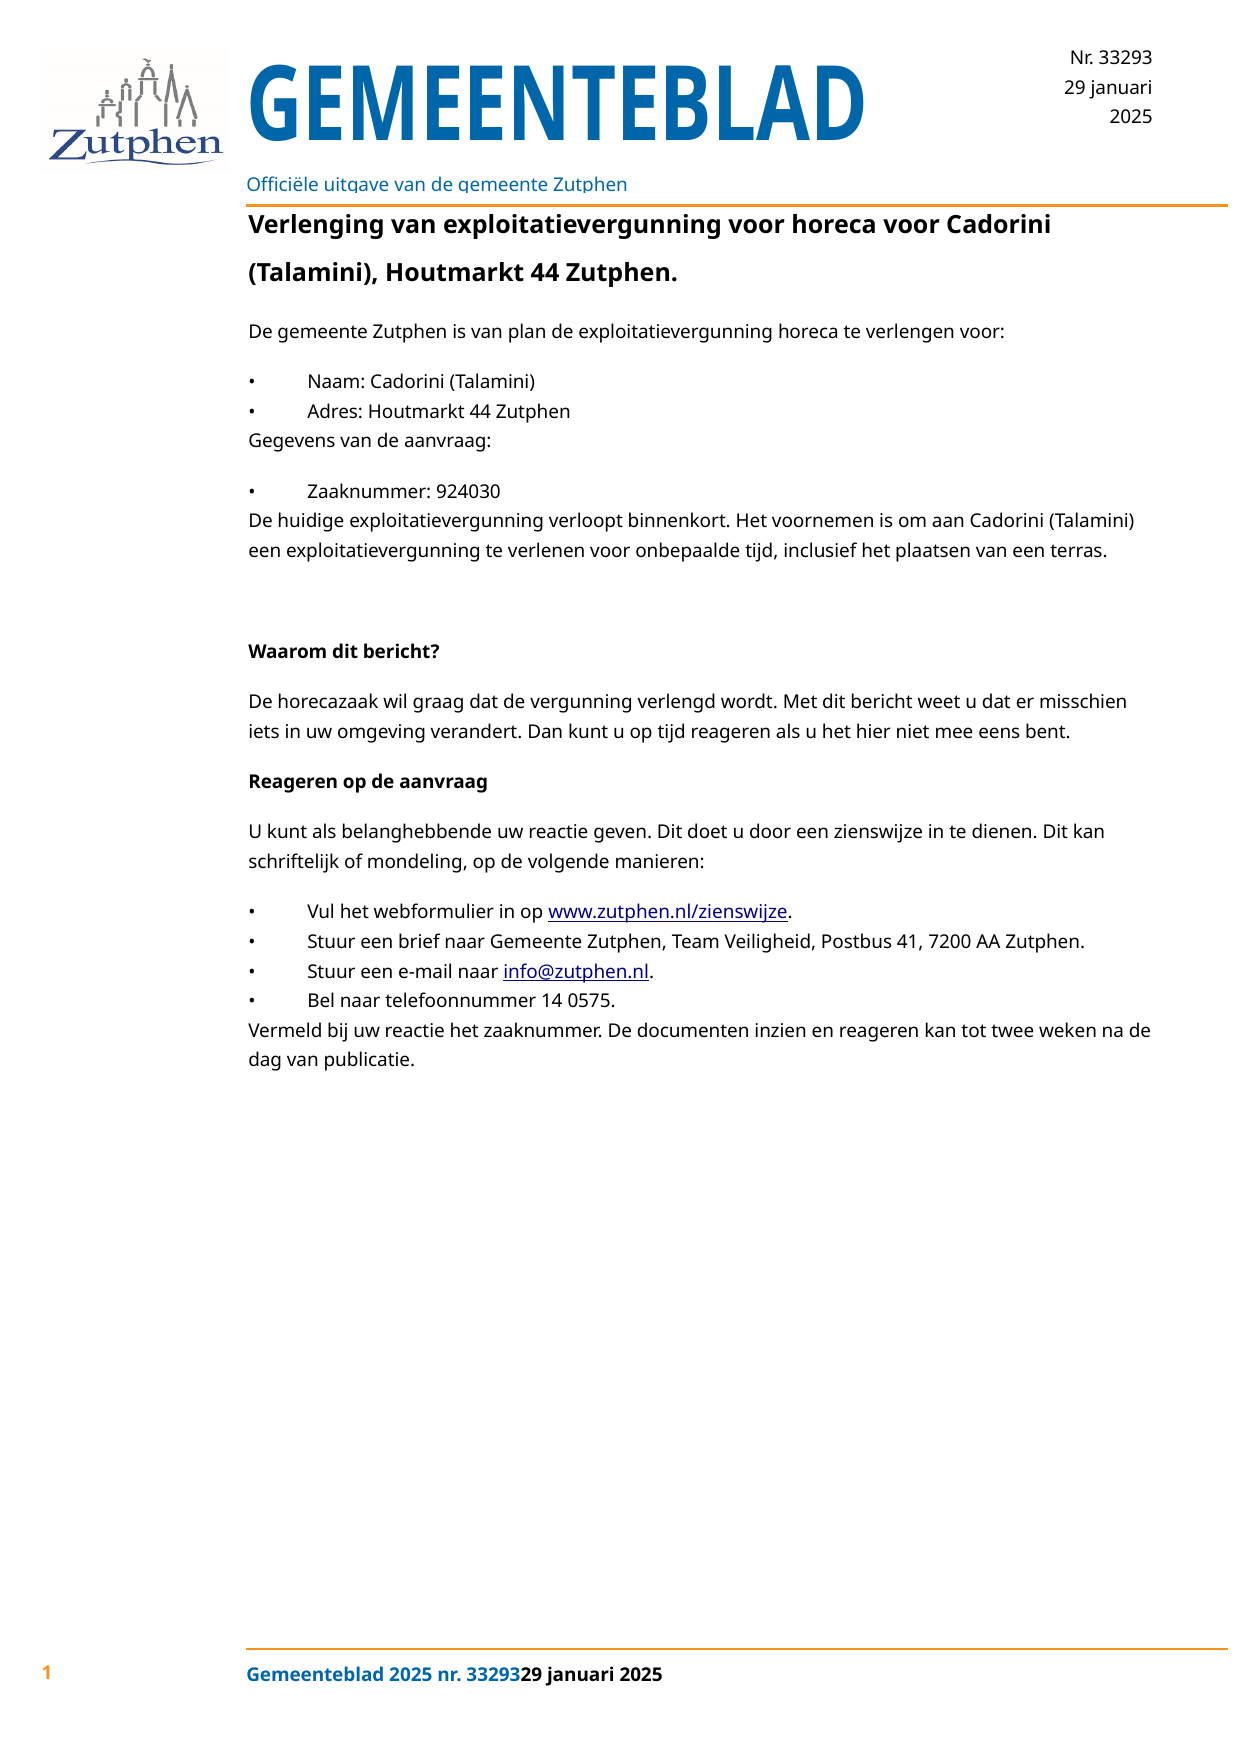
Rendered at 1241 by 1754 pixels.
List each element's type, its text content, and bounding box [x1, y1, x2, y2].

text De gemeente Zutphen is van plan de exploitatievergunning horeca te verlengen voor: [248, 318, 1152, 344]
text Gegevens van de aanvraag: [248, 427, 1152, 453]
text Verlenging van exploitatievergunning voor horeca voor Cadorini (Talamini), Houtmarkt 44 Zutphen. [248, 207, 1152, 288]
text De huidige exploitatievergunning verloopt binnenkort. Het voornemen is om aan Cadorini (Talamini) een exploitatievergunning te verlenen voor onbepaalde tijd, inclusief het plaatsen van een terras. [248, 507, 1152, 563]
list Naam: Cadorini (Talamini) [248, 368, 1152, 394]
list Adres: Houtmarkt 44 Zutphen [248, 398, 1152, 424]
list Zaaknummer: 924030 [248, 478, 1152, 504]
text Reageren op de aanvraag [248, 768, 1152, 794]
text Vermeld bij uw reactie het zaaknummer. De documenten inzien en reageren kan tot twee weken na de dag van publicatie. [248, 1017, 1152, 1072]
picture [41, 47, 231, 172]
text U kunt als belanghebbende uw reactie geven. Dit doet u door een zienswijze in te dienen. Dit kan schriftelijk of mondeling, op de volgende manieren: [248, 819, 1152, 874]
text Waarom dit bericht? [248, 638, 1152, 664]
list Vul het webformulier in op www.zutphen.nl/zienswijze. [248, 899, 1152, 924]
list Stuur een e-mail naar info@zutphen.nl. [248, 958, 1152, 984]
list Bel naar telefoonnummer 14 0575. [248, 987, 1152, 1013]
text De horecazaak wil graag dat de vergunning verlengd wordt. Met dit bericht weet u dat er misschien iets in uw omgeving verandert. Dan kunt u op tijd reageren als u het hier niet mee eens bent. [248, 688, 1152, 744]
list Stuur een brief naar Gemeente Zutphen, Team Veiligheid, Postbus 41, 7200 AA Zutphen. [248, 928, 1152, 954]
